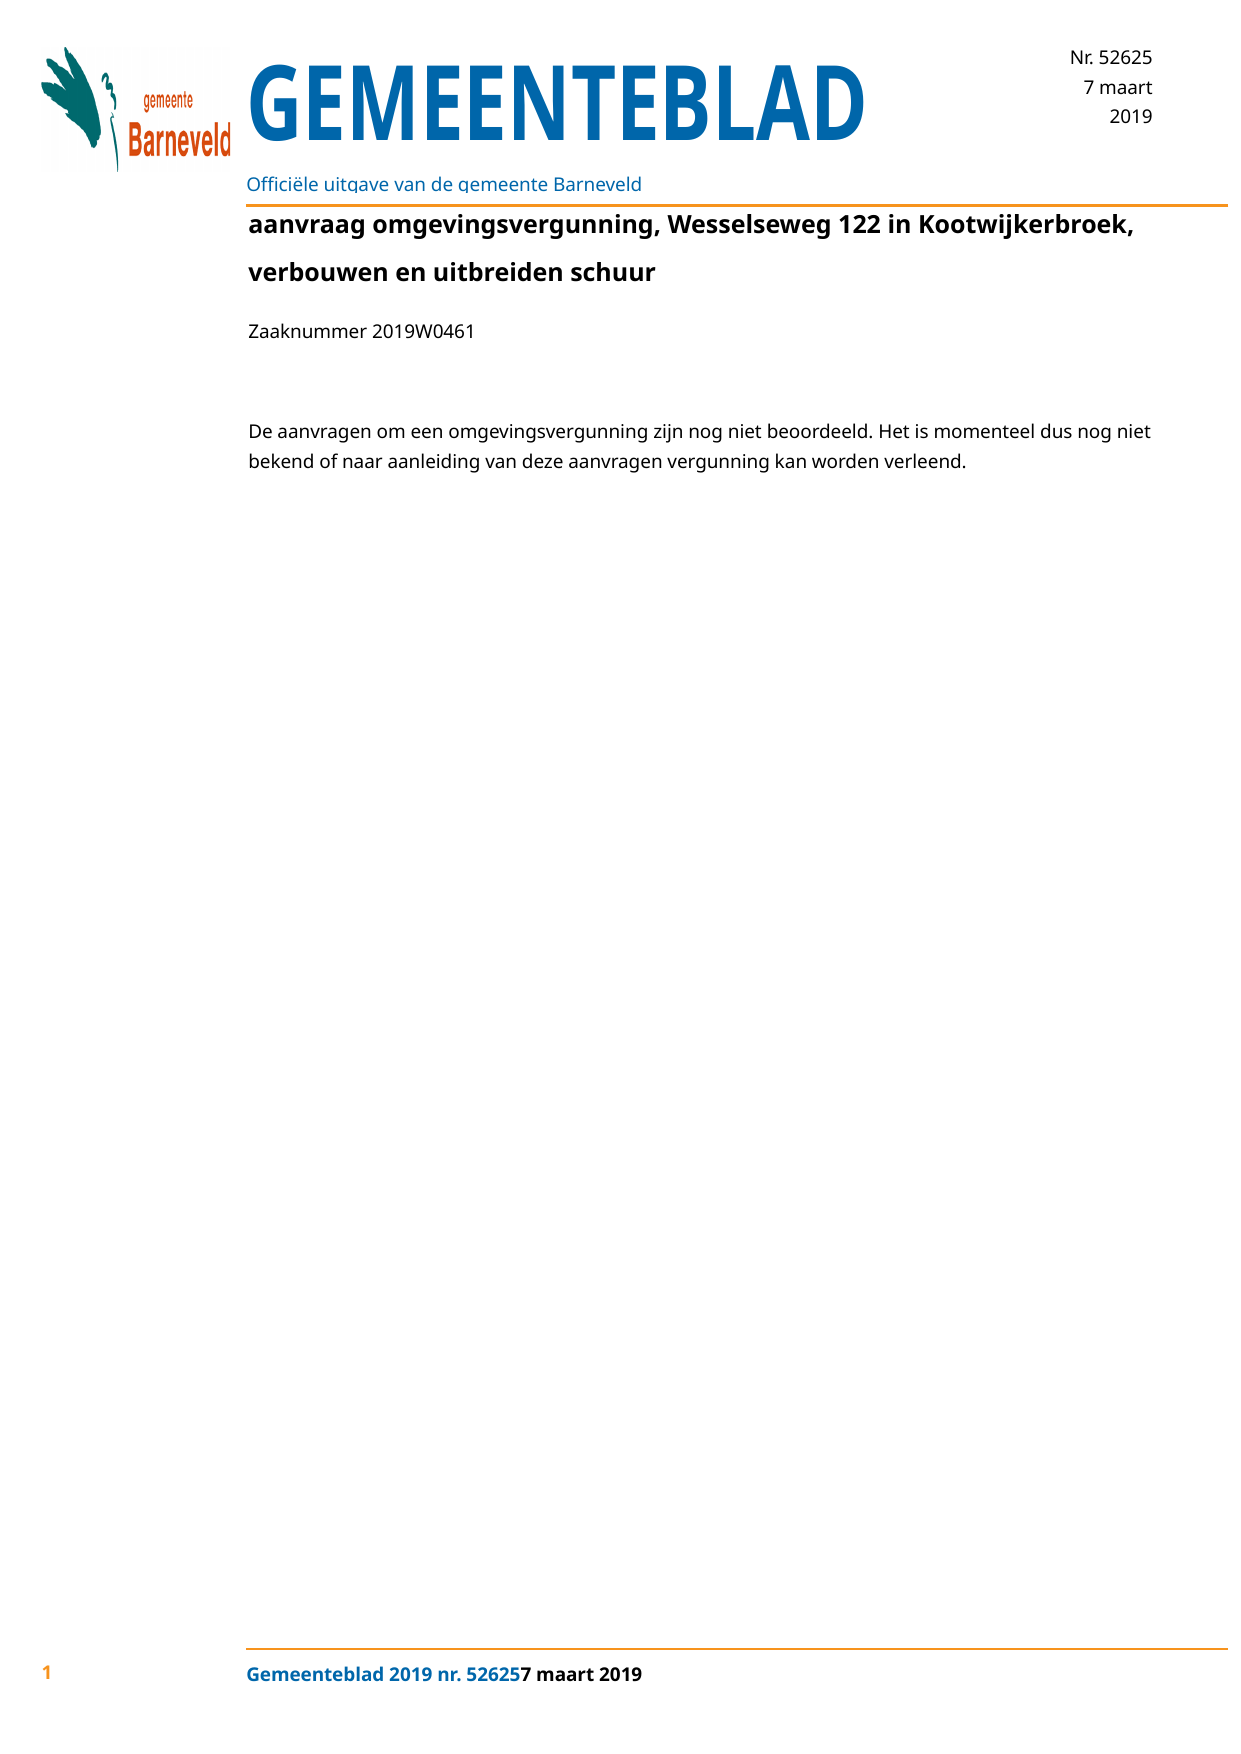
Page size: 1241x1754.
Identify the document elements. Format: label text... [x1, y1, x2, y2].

text Zaaknummer 2019W0461 [248, 318, 1152, 344]
text De aanvragen om een omgevingsvergunning zijn nog niet beoordeeld. Het is momenteel dus nog niet bekend of naar aanleiding van deze aanvragen vergunning kan worden verleend. [248, 419, 1152, 474]
picture [41, 47, 231, 172]
text aanvraag omgevingsvergunning, Wesselseweg 122 in Kootwijkerbroek, verbouwen en uitbreiden schuur [248, 207, 1152, 288]
